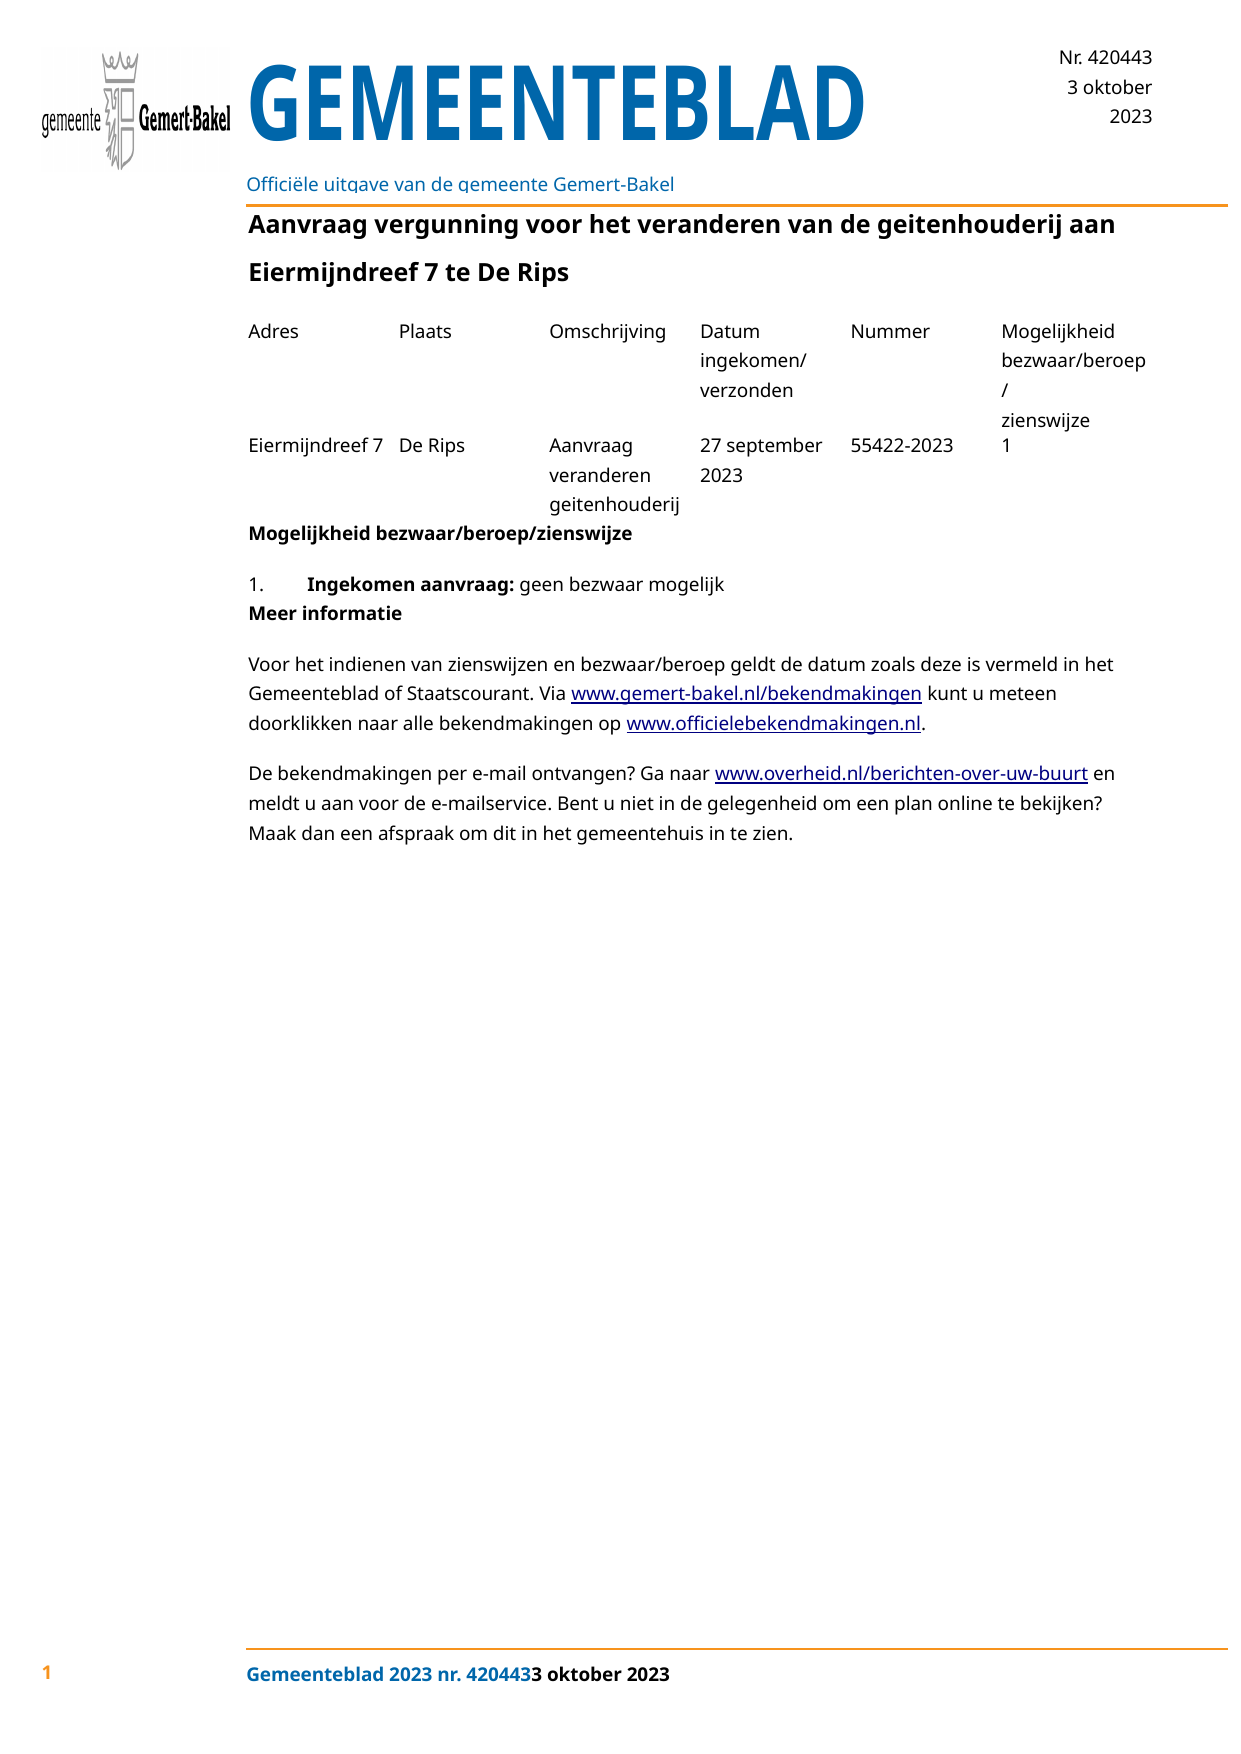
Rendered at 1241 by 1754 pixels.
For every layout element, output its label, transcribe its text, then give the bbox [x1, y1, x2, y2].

table_cell 1 [1001, 433, 1152, 517]
table_cell Eiermijndreef 7 [248, 433, 398, 517]
table_cell 55422-2023 [850, 433, 1001, 517]
text Mogelijkheid bezwaar/beroep/zienswijze [248, 521, 1152, 546]
table_header Mogelijkheid bezwaar/beroep/ zienswijze [1001, 318, 1152, 432]
text Meer informatie [248, 601, 1152, 626]
table_cell 27 september 2023 [700, 433, 850, 517]
text Aanvraag vergunning voor het veranderen van de geitenhouderij aan Eiermijndreef 7 te De Rips [248, 207, 1152, 288]
table_header Datum ingekomen/ verzonden [700, 318, 850, 432]
table_cell De Rips [399, 433, 549, 517]
text Voor het indienen van zienswijzen en bezwaar/beroep geldt de datum zoals deze is vermeld in het Gemeenteblad of Staatscourant. Via www.gemert-bakel.nl/bekendmakingen kunt u meteen doorklikken naar alle bekendmakingen op www.officielebekendmakingen.nl. [248, 651, 1152, 736]
table_cell Aanvraag veranderen geitenhouderij [549, 433, 700, 517]
table_header Nummer [850, 318, 1001, 432]
table_header Omschrijving [549, 318, 700, 432]
picture [41, 47, 231, 172]
text De bekendmakingen per e-mail ontvangen? Ga naar www.overheid.nl/berichten-over-uw-buurt en meldt u aan voor de e-mailservice. Bent u niet in de gelegenheid om een plan online te bekijken? Maak dan een afspraak om dit in het gemeentehuis in te zien. [248, 761, 1152, 846]
list Ingekomen aanvraag: geen bezwaar mogelijk [248, 571, 1152, 597]
table_header Adres [248, 318, 398, 432]
table_header Plaats [399, 318, 549, 432]
